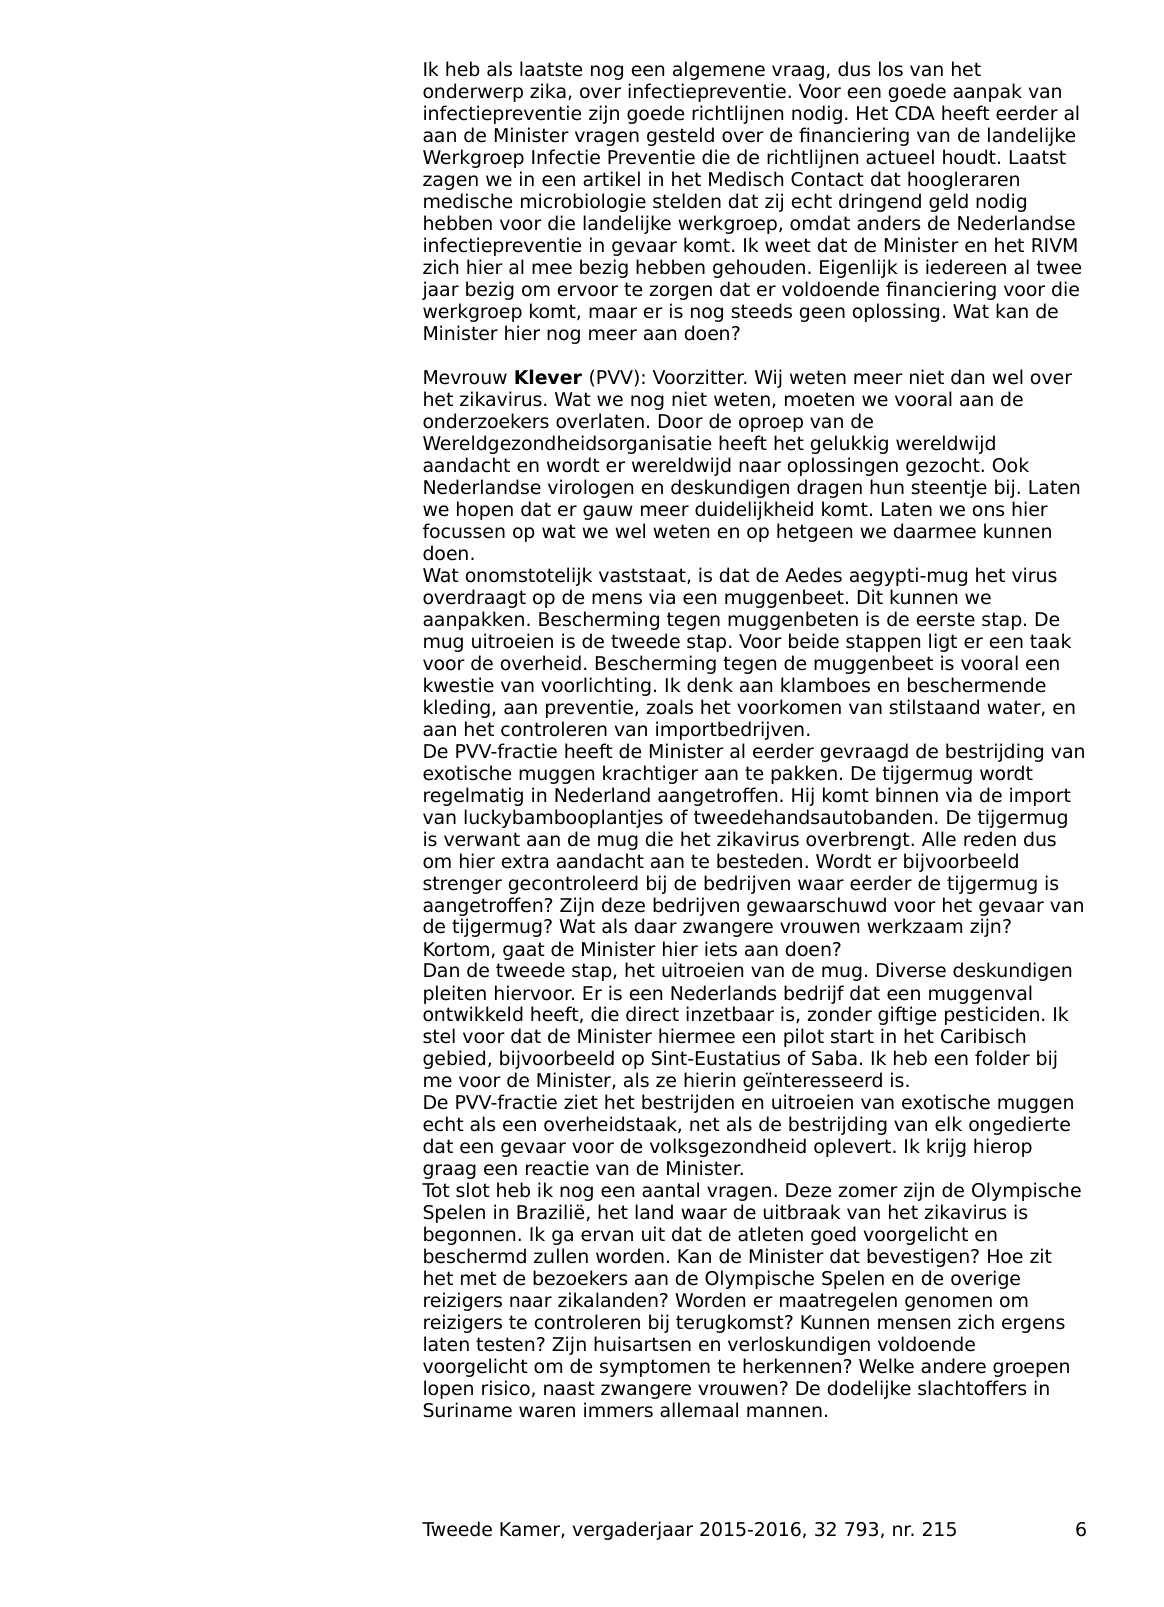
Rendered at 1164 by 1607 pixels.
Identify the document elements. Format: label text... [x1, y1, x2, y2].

text Dan de tweede stap, het uitroeien van de mug. Diverse deskundigen pleiten hiervoor. Er is een Nederlands bedrijf dat een muggenval ontwikkeld heeft, die direct inzetbaar is, zonder giftige pesticiden. Ik stel voor dat de Minister hiermee een pilot start in het Caribisch gebied, bijvoorbeeld op Sint-Eustatius of Saba. Ik heb een folder bij me voor de Minister, als ze hierin geïnteresseerd is. [422, 960, 1087, 1092]
text Tot slot heb ik nog een aantal vragen. Deze zomer zijn de Olympische Spelen in Brazilië, het land waar de uitbraak van het zikavirus is begonnen. Ik ga ervan uit dat de atleten goed voorgelicht en beschermd zullen worden. Kan de Minister dat bevestigen? Hoe zit het met de bezoekers aan de Olympische Spelen en de overige reizigers naar zikalanden? Worden er maatregelen genomen om reizigers te controleren bij terugkomst? Kunnen mensen zich ergens laten testen? Zijn huisartsen en verloskundigen voldoende voorgelicht om de symptomen te herkennen? Welke andere groepen lopen risico, naast zwangere vrouwen? De dodelijke slachtoffers in Suriname waren immers allemaal mannen. [422, 1180, 1087, 1422]
text Wat onomstotelijk vaststaat, is dat de Aedes aegypti-mug het virus overdraagt op de mens via een muggenbeet. Dit kunnen we aanpakken. Bescherming tegen muggenbeten is de eerste stap. De mug uitroeien is de tweede stap. Voor beide stappen ligt er een taak voor de overheid. Bescherming tegen de muggenbeet is vooral een kwestie van voorlichting. Ik denk aan klamboes en beschermende kleding, aan preventie, zoals het voorkomen van stilstaand water, en aan het controleren van importbedrijven. [422, 565, 1087, 741]
text Ik heb als laatste nog een algemene vraag, dus los van het onderwerp zika, over infectiepreventie. Voor een goede aanpak van infectiepreventie zijn goede richtlijnen nodig. Het CDA heeft eerder al aan de Minister vragen gesteld over de financiering van de landelijke Werkgroep Infectie Preventie die de richtlijnen actueel houdt. Laatst zagen we in een artikel in het Medisch Contact dat hoogleraren medische microbiologie stelden dat zij echt dringend geld nodig hebben voor die landelijke werkgroep, omdat anders de Nederlandse infectiepreventie in gevaar komt. Ik weet dat de Minister en het RIVM zich hier al mee bezig hebben gehouden. Eigenlijk is iedereen al twee jaar bezig om ervoor te zorgen dat er voldoende financiering voor die werkgroep komt, maar er is nog steeds geen oplossing. Wat kan de Minister hier nog meer aan doen? [422, 59, 1087, 345]
text De PVV-fractie ziet het bestrijden en uitroeien van exotische muggen echt als een overheidstaak, net als de bestrijding van elk ongedierte dat een gevaar voor de volksgezondheid oplevert. Ik krijg hierop graag een reactie van de Minister. [422, 1092, 1087, 1180]
text Mevrouw Klever (PVV): Voorzitter. Wij weten meer niet dan wel over het zikavirus. Wat we nog niet weten, moeten we vooral aan de onderzoekers overlaten. Door de oproep van de Wereldgezondheidsorganisatie heeft het gelukkig wereldwijd aandacht en wordt er wereldwijd naar oplossingen gezocht. Ook Nederlandse virologen en deskundigen dragen hun steentje bij. Laten we hopen dat er gauw meer duidelijkheid komt. Laten we ons hier focussen op wat we wel weten en op hetgeen we daarmee kunnen doen. [422, 367, 1087, 565]
text De PVV-fractie heeft de Minister al eerder gevraagd de bestrijding van exotische muggen krachtiger aan te pakken. De tijgermug wordt regelmatig in Nederland aangetroffen. Hij komt binnen via de import van luckybambooplantjes of tweedehandsautobanden. De tijgermug is verwant aan de mug die het zikavirus overbrengt. Alle reden dus om hier extra aandacht aan te besteden. Wordt er bijvoorbeeld strenger gecontroleerd bij de bedrijven waar eerder de tijgermug is aangetroffen? Zijn deze bedrijven gewaarschuwd voor het gevaar van de tijgermug? Wat als daar zwangere vrouwen werkzaam zijn? Kortom, gaat de Minister hier iets aan doen? [422, 741, 1087, 960]
